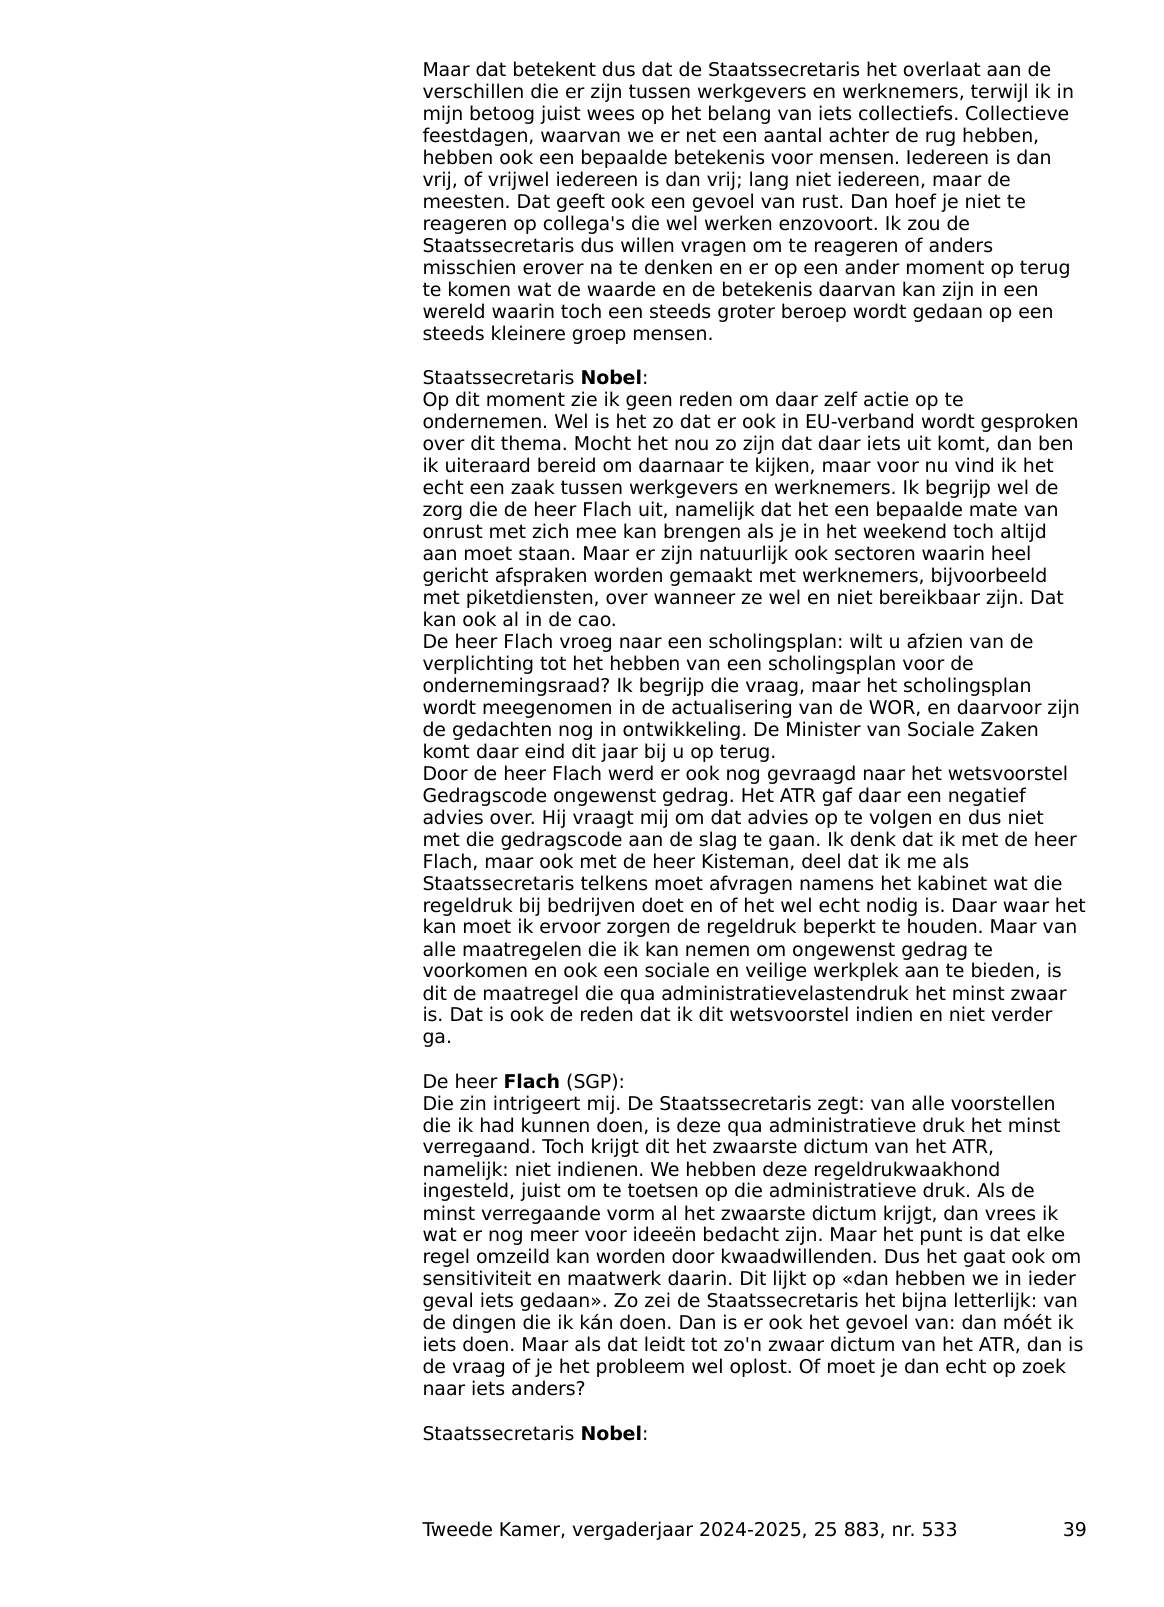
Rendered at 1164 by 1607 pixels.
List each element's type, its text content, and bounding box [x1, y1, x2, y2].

text Staatssecretaris Nobel: [422, 1422, 1087, 1444]
text Op dit moment zie ik geen reden om daar zelf actie op te ondernemen. Wel is het zo dat er ook in EU-verband wordt gesproken over dit thema. Mocht het nou zo zijn dat daar iets uit komt, dan ben ik uiteraard bereid om daarnaar te kijken, maar voor nu vind ik het echt een zaak tussen werkgevers en werknemers. Ik begrijp wel de zorg die de heer Flach uit, namelijk dat het een bepaalde mate van onrust met zich mee kan brengen als je in het weekend toch altijd aan moet staan. Maar er zijn natuurlijk ook sectoren waarin heel gericht afspraken worden gemaakt met werknemers, bijvoorbeeld met piketdiensten, over wanneer ze wel en niet bereikbaar zijn. Dat kan ook al in de cao. [422, 389, 1087, 631]
text Die zin intrigeert mij. De Staatssecretaris zegt: van alle voorstellen die ik had kunnen doen, is deze qua administratieve druk het minst verregaand. Toch krijgt dit het zwaarste dictum van het ATR, namelijk: niet indienen. We hebben deze regeldrukwaakhond ingesteld, juist om te toetsen op die administratieve druk. Als de minst verregaande vorm al het zwaarste dictum krijgt, dan vrees ik wat er nog meer voor ideeën bedacht zijn. Maar het punt is dat elke regel omzeild kan worden door kwaadwillenden. Dus het gaat ook om sensitiviteit en maatwerk daarin. Dit lijkt op «dan hebben we in ieder geval iets gedaan». Zo zei de Staatssecretaris het bijna letterlijk: van de dingen die ik kán doen. Dan is er ook het gevoel van: dan móét ik iets doen. Maar als dat leidt tot zo'n zwaar dictum van het ATR, dan is de vraag of je het probleem wel oplost. Of moet je dan echt op zoek naar iets anders? [422, 1092, 1087, 1400]
text De heer Flach vroeg naar een scholingsplan: wilt u afzien van de verplichting tot het hebben van een scholingsplan voor de ondernemingsraad? Ik begrijp die vraag, maar het scholingsplan wordt meegenomen in de actualisering van de WOR, en daarvoor zijn de gedachten nog in ontwikkeling. De Minister van Sociale Zaken komt daar eind dit jaar bij u op terug. [422, 631, 1087, 763]
text Door de heer Flach werd er ook nog gevraagd naar het wetsvoorstel Gedragscode ongewenst gedrag. Het ATR gaf daar een negatief advies over. Hij vraagt mij om dat advies op te volgen en dus niet met die gedragscode aan de slag te gaan. Ik denk dat ik met de heer Flach, maar ook met de heer Kisteman, deel dat ik me als Staatssecretaris telkens moet afvragen namens het kabinet wat die regeldruk bij bedrijven doet en of het wel echt nodig is. Daar waar het kan moet ik ervoor zorgen de regeldruk beperkt te houden. Maar van alle maatregelen die ik kan nemen om ongewenst gedrag te voorkomen en ook een sociale en veilige werkplek aan te bieden, is dit de maatregel die qua administratievelastendruk het minst zwaar is. Dat is ook de reden dat ik dit wetsvoorstel indien en niet verder ga. [422, 763, 1087, 1048]
text Maar dat betekent dus dat de Staatssecretaris het overlaat aan de verschillen die er zijn tussen werkgevers en werknemers, terwijl ik in mijn betoog juist wees op het belang van iets collectiefs. Collectieve feestdagen, waarvan we er net een aantal achter de rug hebben, hebben ook een bepaalde betekenis voor mensen. Iedereen is dan vrij, of vrijwel iedereen is dan vrij; lang niet iedereen, maar de meesten. Dat geeft ook een gevoel van rust. Dan hoef je niet te reageren op collega's die wel werken enzovoort. Ik zou de Staatssecretaris dus willen vragen om te reageren of anders misschien erover na te denken en er op een ander moment op terug te komen wat de waarde en de betekenis daarvan kan zijn in een wereld waarin toch een steeds groter beroep wordt gedaan op een steeds kleinere groep mensen. [422, 59, 1087, 345]
text Staatssecretaris Nobel: [422, 367, 1087, 389]
text De heer Flach (SGP): [422, 1071, 1087, 1092]
